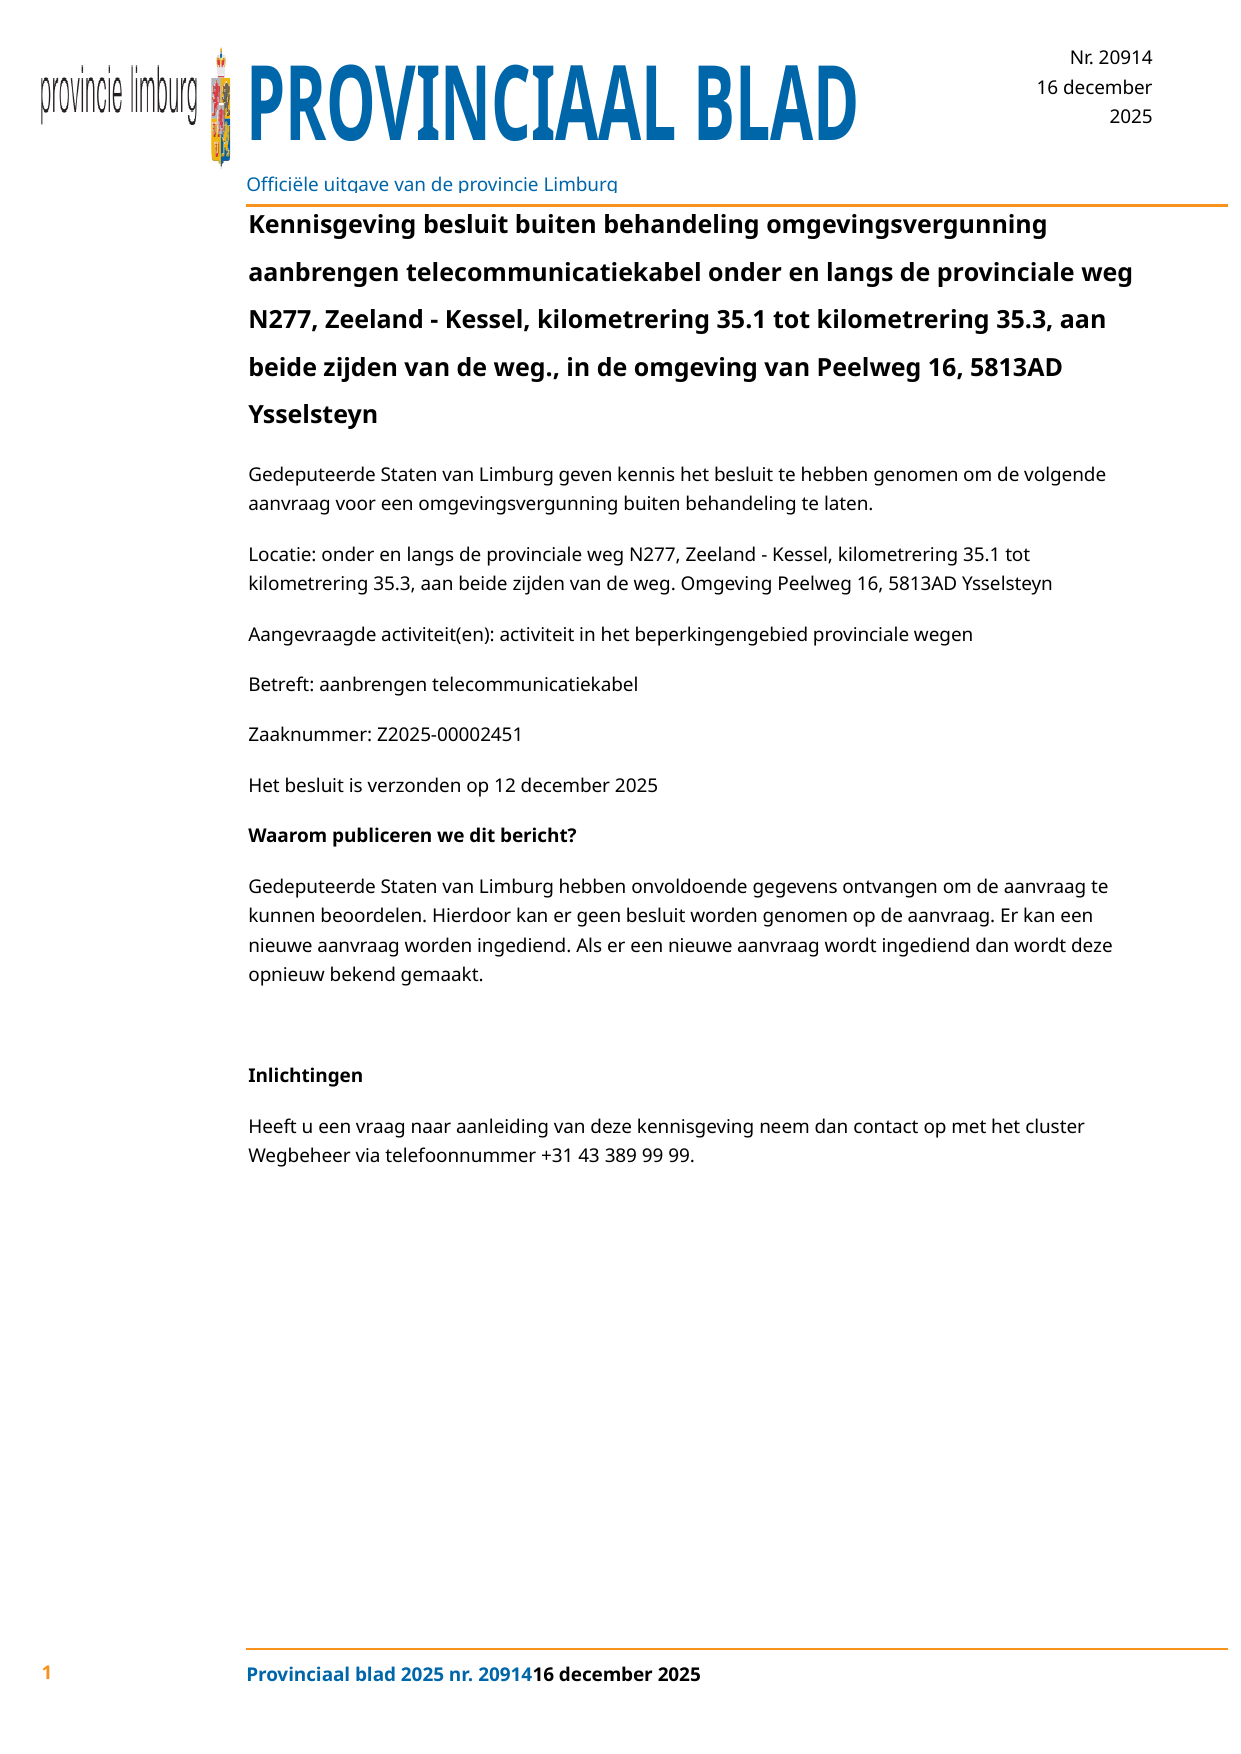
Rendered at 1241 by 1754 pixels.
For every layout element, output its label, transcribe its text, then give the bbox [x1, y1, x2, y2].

text Waarom publiceren we dit bericht? [248, 822, 1152, 848]
text Kennisgeving besluit buiten behandeling omgevingsvergunning aanbrengen telecommunicatiekabel onder en langs de provinciale weg N277, Zeeland - Kessel, kilometrering 35.1 tot kilometrering 35.3, aan beide zijden van de weg., in de omgeving van Peelweg 16, 5813AD Ysselsteyn [248, 207, 1152, 431]
text Locatie: onder en langs de provinciale weg N277, Zeeland - Kessel, kilometrering 35.1 tot kilometrering 35.3, aan beide zijden van de weg. Omgeving Peelweg 16, 5813AD Ysselsteyn [248, 541, 1152, 596]
text Het besluit is verzonden op 12 december 2025 [248, 772, 1152, 798]
text Aangevraagde activiteit(en): activiteit in het beperkingengebied provinciale wegen [248, 621, 1152, 646]
text Gedeputeerde Staten van Limburg hebben onvoldoende gegevens ontvangen om de aanvraag te kunnen beoordelen. Hierdoor kan er geen besluit worden genomen op de aanvraag. Er kan een nieuwe aanvraag worden ingediend. Als er een nieuwe aanvraag wordt ingediend dan wordt deze opnieuw bekend gemaakt. [248, 873, 1152, 987]
text Betreft: aanbrengen telecommunicatiekabel [248, 671, 1152, 697]
text Zaaknummer: Z2025-00002451 [248, 722, 1152, 747]
text Heeft u een vraag naar aanleiding van deze kennisgeving neem dan contact op met het cluster Wegbeheer via telefoonnummer +31 43 389 99 99. [248, 1113, 1152, 1168]
picture [41, 47, 231, 172]
text Gedeputeerde Staten van Limburg geven kennis het besluit te hebben genomen om de volgende aanvraag voor een omgevingsvergunning buiten behandeling te laten. [248, 461, 1152, 516]
text Inlichtingen [248, 1062, 1152, 1088]
